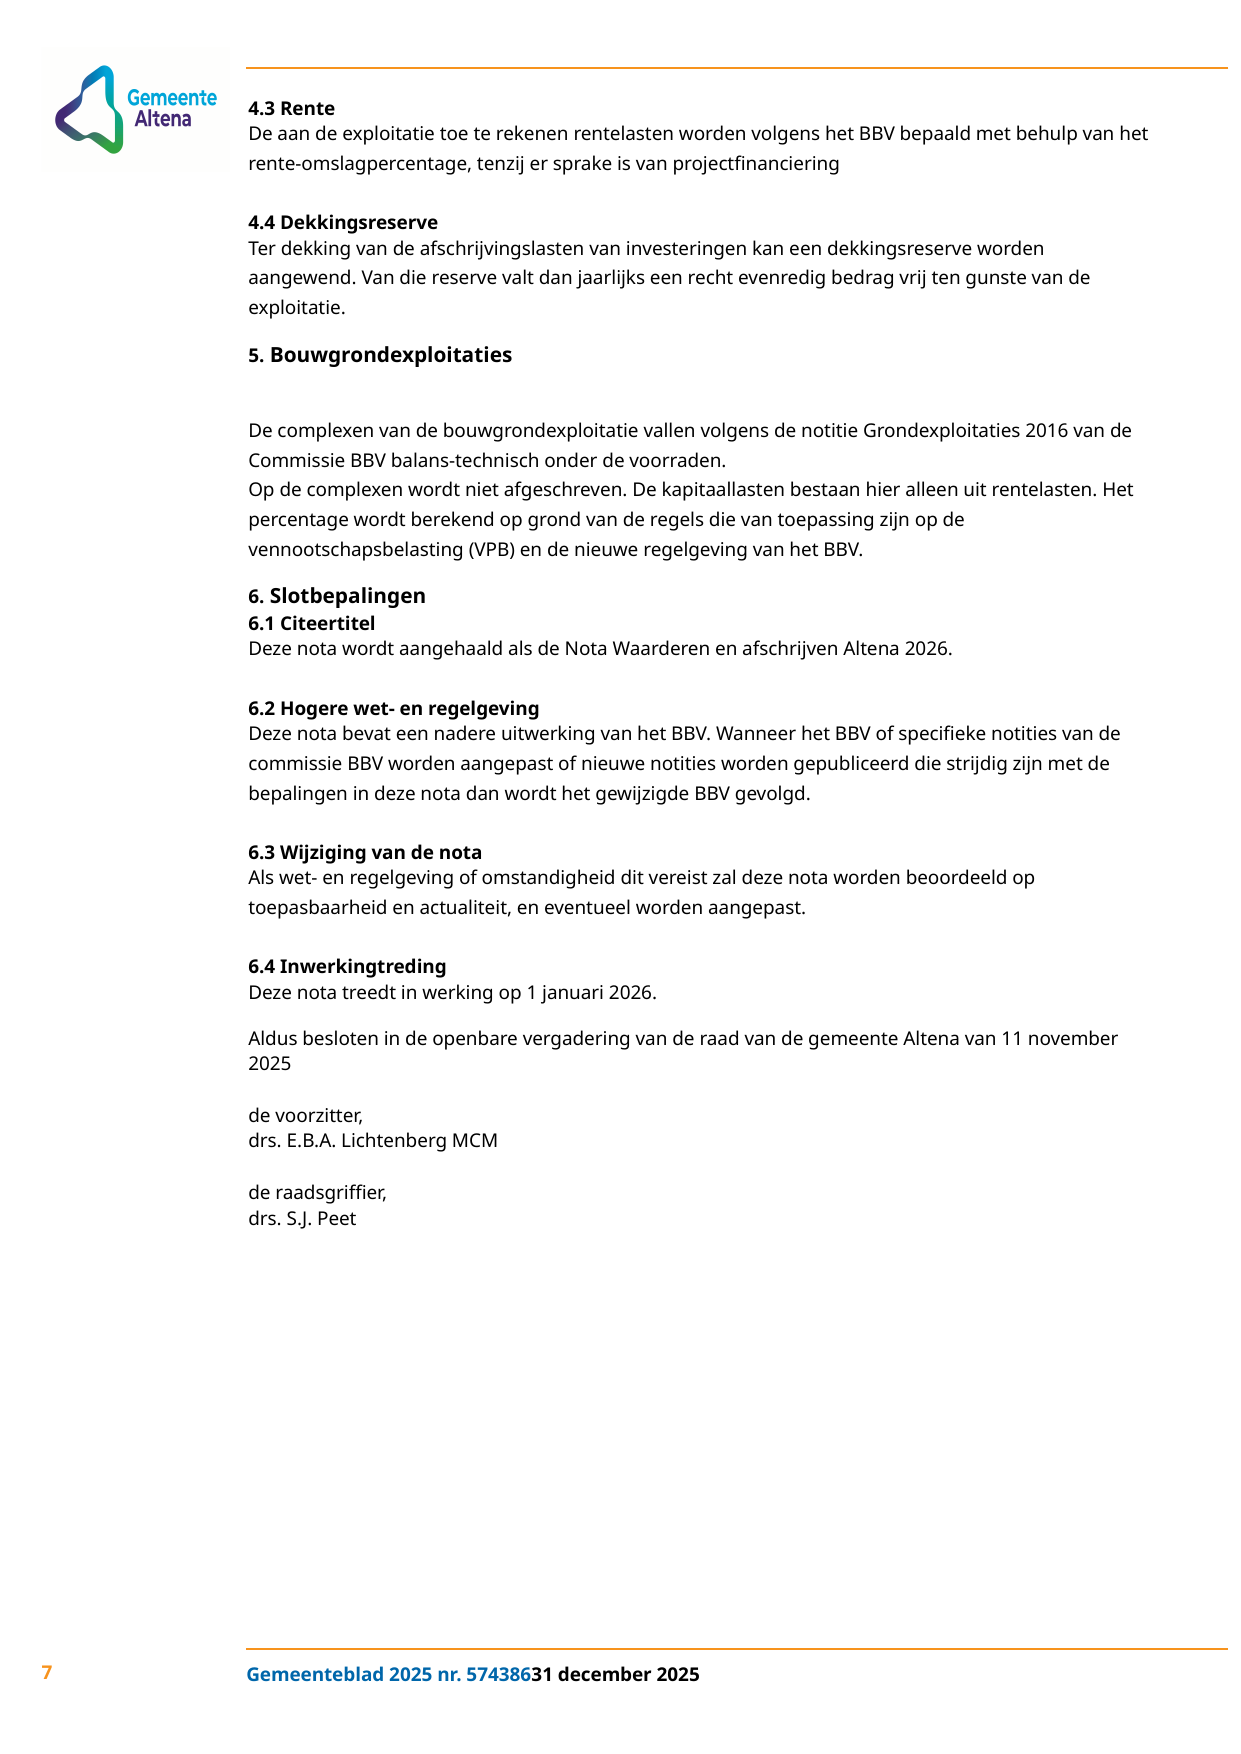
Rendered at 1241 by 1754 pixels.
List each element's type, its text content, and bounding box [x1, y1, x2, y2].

text drs. S.J. Peet [248, 1205, 1152, 1231]
text 6.4 Inwerkingtreding [248, 953, 1152, 979]
text drs. E.B.A. Lichtenberg MCM [248, 1128, 1152, 1153]
text 6.2 Hogere wet- en regelgeving [248, 695, 1152, 721]
text 4.3 Rente [248, 95, 1152, 121]
text 6.3 Wijziging van de nota [248, 839, 1152, 864]
text 6. Slotbepalingen [248, 581, 1152, 610]
text Deze nota bevat een nadere uitwerking van het BBV. Wanneer het BBV of specifieke notities van de commissie BBV worden aangepast of nieuwe notities worden gepubliceerd die strijdig zijn met de bepalingen in deze nota dan wordt het gewijzigde BBV gevolgd. [248, 721, 1152, 805]
text Aldus besloten in de openbare vergadering van de raad van de gemeente Altena van 11 november 2025 [248, 1025, 1152, 1076]
text 5. Bouwgrondexploitaties [248, 340, 1152, 368]
text Ter dekking van de afschrijvingslasten van investeringen kan een dekkingsreserve worden aangewend. Van die reserve valt dan jaarlijks een recht evenredig bedrag vrij ten gunste van de exploitatie. [248, 235, 1152, 320]
text Deze nota wordt aangehaald als de Nota Waarderen en afschrijven Altena 2026. [248, 636, 1152, 661]
text De complexen van de bouwgrondexploitatie vallen volgens de notitie Grondexploitaties 2016 van de Commissie BBV balans-technisch onder de voorraden. [248, 417, 1152, 473]
text Als wet- en regelgeving of omstandigheid dit vereist zal deze nota worden beoordeeld op toepasbaarheid en actualiteit, en eventueel worden aangepast. [248, 864, 1152, 920]
text 4.4 Dekkingsreserve [248, 209, 1152, 235]
text 6.1 Citeertitel [248, 610, 1152, 636]
picture [41, 47, 231, 172]
text Op de complexen wordt niet afgeschreven. De kapitaallasten bestaan hier alleen uit rentelasten. Het percentage wordt berekend op grond van de regels die van toepassing zijn op de vennootschapsbelasting (VPB) en de nieuwe regelgeving van het BBV. [248, 477, 1152, 562]
text Deze nota treedt in werking op 1 januari 2026. [248, 979, 1152, 1005]
text de raadsgriffier, [248, 1179, 1152, 1205]
text de voorzitter, [248, 1102, 1152, 1128]
text De aan de exploitatie toe te rekenen rentelasten worden volgens het BBV bepaald met behulp van het rente-omslagpercentage, tenzij er sprake is van projectfinanciering [248, 121, 1152, 176]
